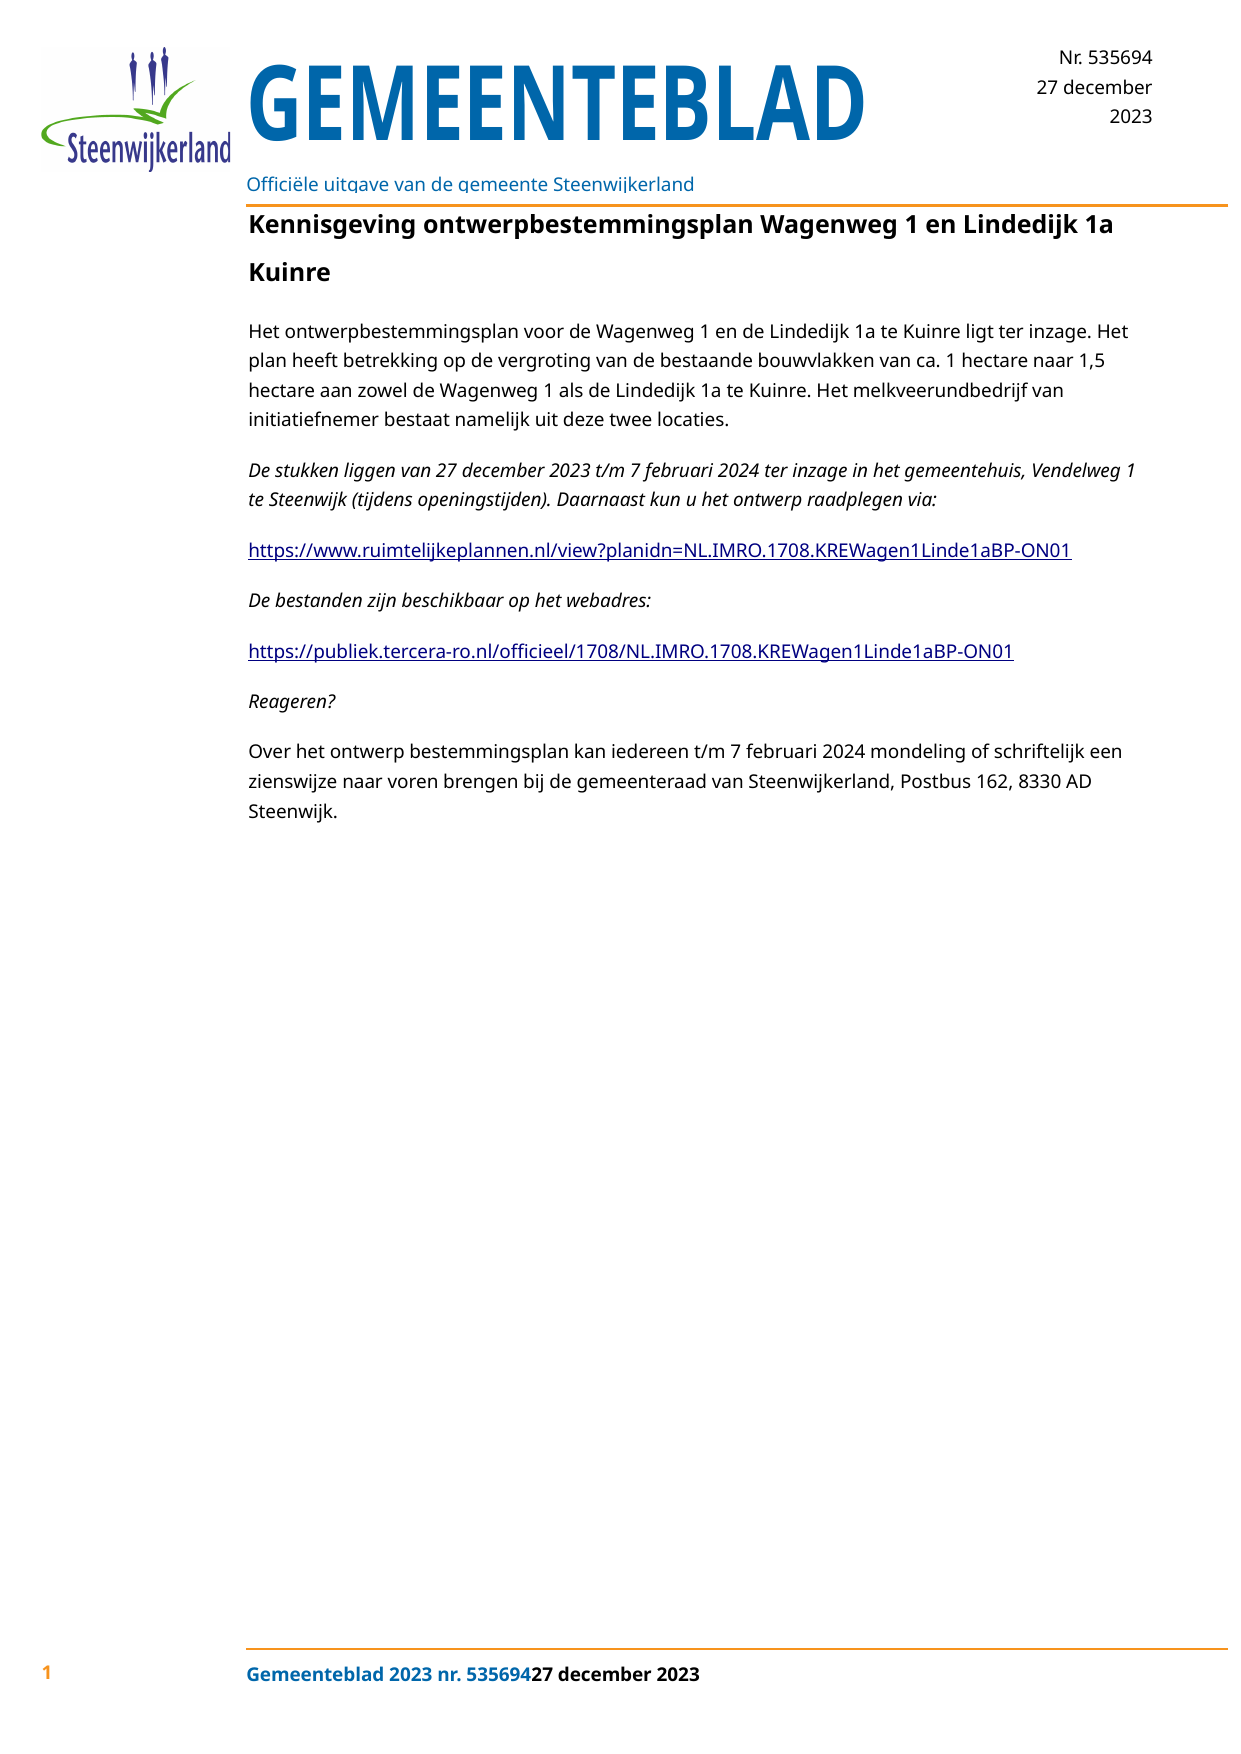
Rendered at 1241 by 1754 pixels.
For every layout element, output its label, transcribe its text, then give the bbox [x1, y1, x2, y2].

text https://www.ruimtelijkeplannen.nl/view?planidn=NL.IMRO.1708.KREWagen1Linde1aBP-ON01 [248, 537, 1152, 563]
picture [41, 47, 231, 172]
text Het ontwerpbestemmingsplan voor de Wagenweg 1 en de Lindedijk 1a te Kuinre ligt ter inzage. Het plan heeft betrekking op de vergroting van de bestaande bouwvlakken van ca. 1 hectare naar 1,5 hectare aan zowel de Wagenweg 1 als de Lindedijk 1a te Kuinre. Het melkveerundbedrijf van initiatiefnemer bestaat namelijk uit deze twee locaties. [248, 318, 1152, 432]
text https://publiek.tercera-ro.nl/officieel/1708/NL.IMRO.1708.KREWagen1Linde1aBP-ON01 [248, 638, 1152, 664]
text Reageren? [248, 688, 1152, 714]
text Over het ontwerp bestemmingsplan kan iedereen t/m 7 februari 2024 mondeling of schriftelijk een zienswijze naar voren brengen bij de gemeenteraad van Steenwijkerland, Postbus 162, 8330 AD Steenwijk. [248, 739, 1152, 824]
text De stukken liggen van 27 december 2023 t/m 7 februari 2024 ter inzage in het gemeentehuis, Vendelweg 1 te Steenwijk (tijdens openingstijden). Daarnaast kun u het ontwerp raadplegen via: [248, 457, 1152, 512]
text Kennisgeving ontwerpbestemmingsplan Wagenweg 1 en Lindedijk 1a Kuinre [248, 207, 1152, 288]
text De bestanden zijn beschikbaar op het webadres: [248, 587, 1152, 613]
